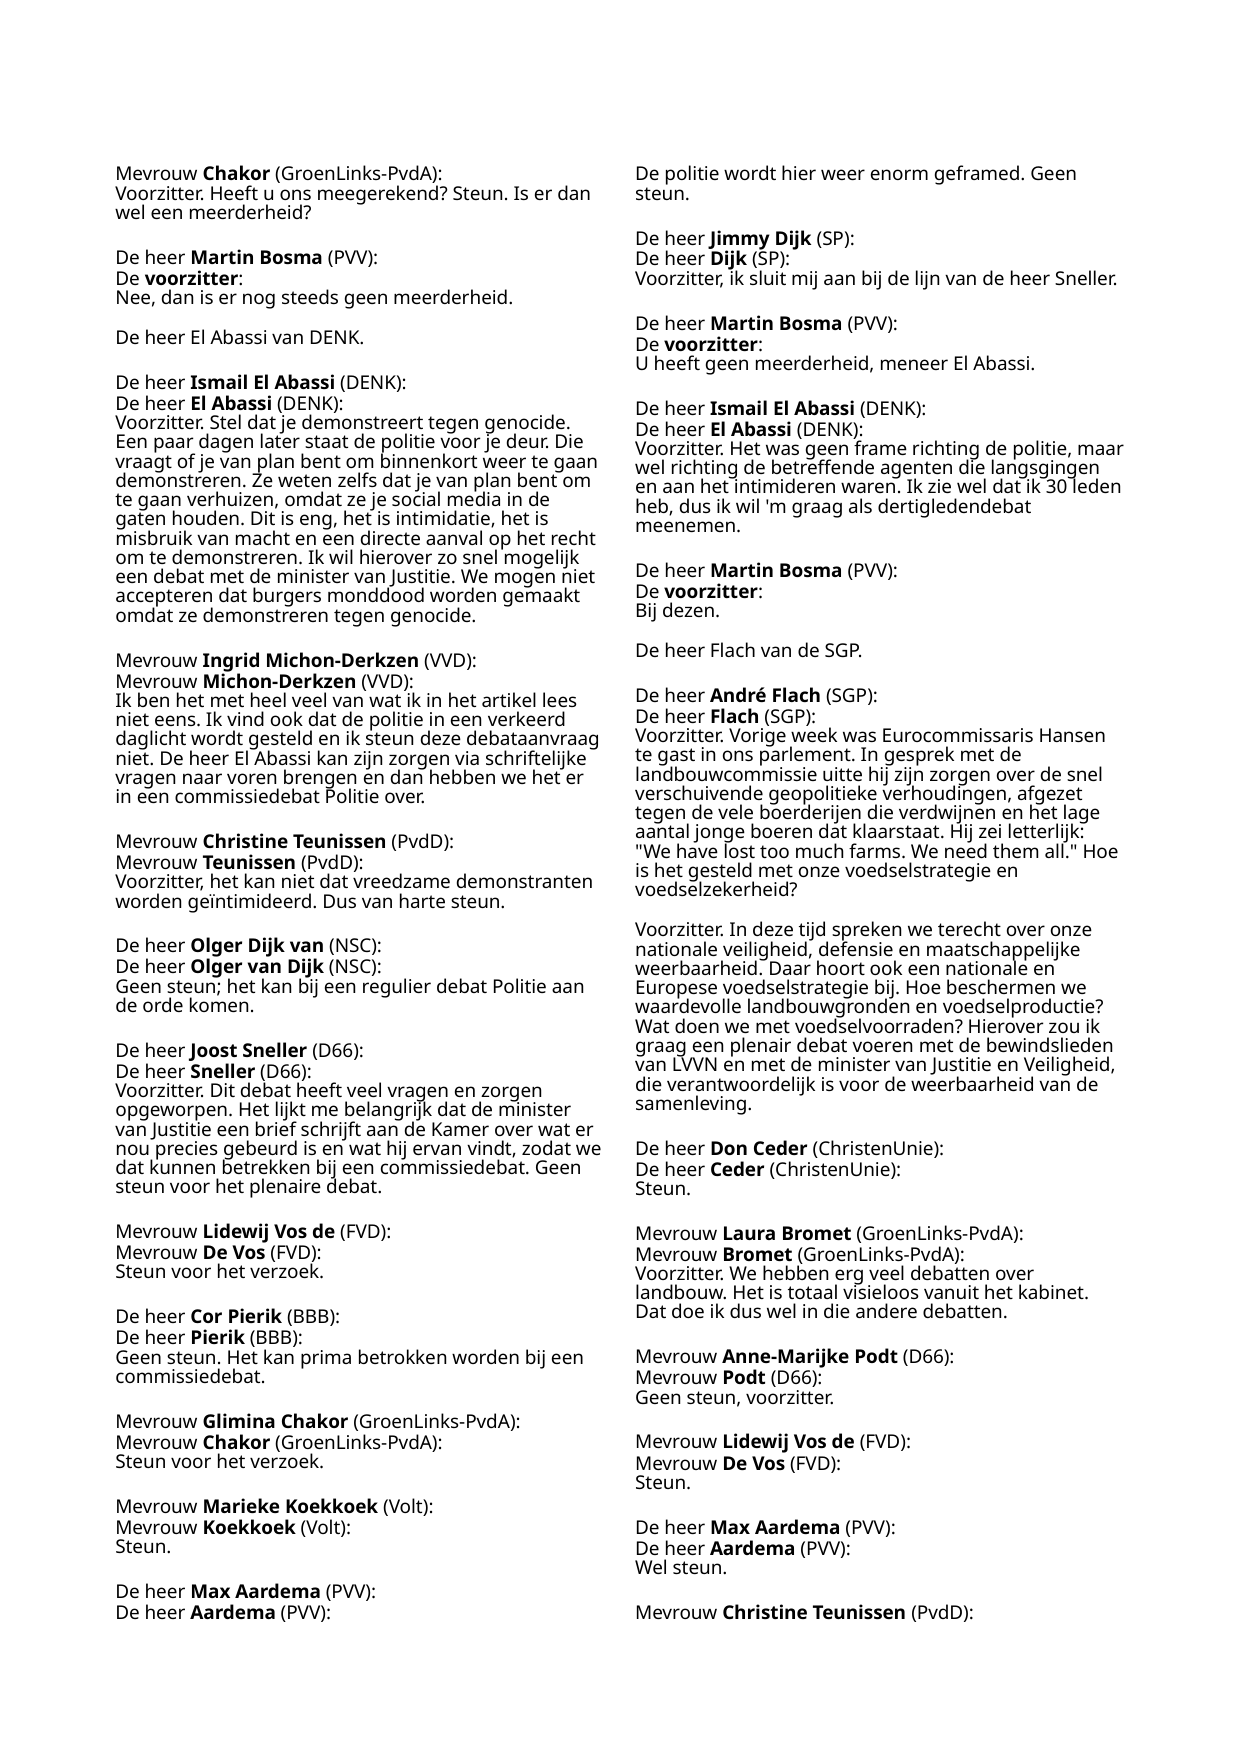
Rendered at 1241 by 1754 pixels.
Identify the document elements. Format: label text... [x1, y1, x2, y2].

text De heer Martin Bosma (PVV): [635, 310, 1125, 336]
text De heer André Flach (SGP): [635, 682, 1125, 708]
text Voorzitter. Het was geen frame richting de politie, maar wel richting de betreffende agenten die langsgingen en aan het intimideren waren. Ik zie wel dat ik 30 leden heb, dus ik wil 'm graag als dertigledendebat meenemen. [635, 440, 1125, 536]
text Geen steun. Het kan prima betrokken worden bij een commissiedebat. [115, 1349, 605, 1387]
text Steun. [635, 1474, 1125, 1493]
text De voorzitter: [635, 336, 1125, 355]
text Mevrouw Marieke Koekkoek (Volt): [115, 1493, 605, 1519]
text Mevrouw Lidewij Vos de (FVD): [115, 1218, 605, 1244]
text Geen steun, voorzitter. [635, 1389, 1125, 1408]
text Voorzitter. Heeft u ons meegerekend? Steun. Is er dan wel een meerderheid? [115, 184, 605, 223]
text Mevrouw De Vos (FVD): [635, 1454, 1125, 1474]
text De voorzitter: [635, 583, 1125, 602]
text De heer Martin Bosma (PVV): [115, 244, 605, 270]
text Voorzitter, het kan niet dat vreedzame demonstranten worden geïntimideerd. Dus van harte steun. [115, 873, 605, 912]
text De heer Max Aardema (PVV): [115, 1578, 605, 1604]
text Mevrouw De Vos (FVD): [115, 1244, 605, 1263]
text Mevrouw Podt (D66): [635, 1369, 1125, 1389]
text Ik ben het met heel veel van wat ik in het artikel lees niet eens. Ik vind ook dat de politie in een verkeerd daglicht wordt gesteld en ik steun deze debataanvraag niet. De heer El Abassi kan zijn zorgen via schriftelijke vragen naar voren brengen en dan hebben we het er in een commissiedebat Politie over. [115, 692, 605, 807]
text Voorzitter. Stel dat je demonstreert tegen genocide. Een paar dagen later staat de politie voor je deur. Die vraagt of je van plan bent om binnenkort weer te gaan demonstreren. Ze weten zelfs dat je van plan bent om te gaan verhuizen, omdat ze je social media in de gaten houden. Dit is eng, het is intimidatie, het is misbruik van macht en een directe aanval op het recht om te demonstreren. Ik wil hierover zo snel mogelijk een debat met de minister van Justitie. We mogen niet accepteren dat burgers monddood worden gemaakt omdat ze demonstreren tegen genocide. [115, 414, 605, 626]
text De heer Cor Pierik (BBB): [115, 1304, 605, 1329]
text De heer Sneller (D66): [115, 1063, 605, 1082]
text Steun voor het verzoek. [115, 1263, 605, 1283]
text De heer El Abassi (DENK): [635, 421, 1125, 440]
text De heer Olger van Dijk (NSC): [115, 958, 605, 978]
text De heer El Abassi (DENK): [115, 395, 605, 414]
text Mevrouw Laura Bromet (GroenLinks-PvdA): [635, 1220, 1125, 1246]
text Steun. [115, 1538, 605, 1557]
text Nee, dan is er nog steeds geen meerderheid. [115, 289, 605, 308]
text Mevrouw Anne-Marijke Podt (D66): [635, 1344, 1125, 1369]
text De heer Aardema (PVV): [635, 1539, 1125, 1559]
text De voorzitter: [115, 270, 605, 289]
text Bij dezen. [635, 602, 1125, 621]
text De heer Pierik (BBB): [115, 1329, 605, 1349]
text De heer El Abassi van DENK. [115, 329, 605, 348]
text De heer Jimmy Dijk (SP): [635, 225, 1125, 250]
text De heer Max Aardema (PVV): [635, 1514, 1125, 1539]
text De heer Dijk (SP): [635, 250, 1125, 270]
text Mevrouw Glimina Chakor (GroenLinks-PvdA): [115, 1408, 605, 1434]
text Mevrouw Teunissen (PvdD): [115, 854, 605, 873]
text De heer Ismail El Abassi (DENK): [115, 369, 605, 395]
text Steun voor het verzoek. [115, 1453, 605, 1472]
text Mevrouw Chakor (GroenLinks-PvdA): [115, 1434, 605, 1453]
text De heer Joost Sneller (D66): [115, 1037, 605, 1063]
text Mevrouw Bromet (GroenLinks-PvdA): [635, 1246, 1125, 1265]
text U heeft geen meerderheid, meneer El Abassi. [635, 355, 1125, 374]
text Voorzitter. In deze tijd spreken we terecht over onze nationale veiligheid, defensie en maatschappelijke weerbaarheid. Daar hoort ook een nationale en Europese voedselstrategie bij. Hoe beschermen we waardevolle landbouwgronden en voedselproductie? Wat doen we met voedselvoorraden? Hierover zou ik graag een plenair debat voeren met de bewindslieden van LVVN en met de minister van Justitie en Veiligheid, die verantwoordelijk is voor de weerbaarheid van de samenleving. [635, 921, 1125, 1114]
text Mevrouw Ingrid Michon-Derkzen (VVD): [115, 647, 605, 673]
text De heer Aardema (PVV): [115, 1604, 605, 1623]
text De heer Martin Bosma (PVV): [635, 557, 1125, 583]
text De heer Ismail El Abassi (DENK): [635, 395, 1125, 421]
text De politie wordt hier weer enorm geframed. Geen steun. [635, 165, 1125, 204]
text De heer Flach (SGP): [635, 708, 1125, 727]
text Geen steun; het kan bij een regulier debat Politie aan de orde komen. [115, 978, 605, 1016]
text Mevrouw Chakor (GroenLinks-PvdA): [115, 165, 605, 184]
text De heer Olger Dijk van (NSC): [115, 933, 605, 958]
text Mevrouw Michon-Derkzen (VVD): [115, 673, 605, 692]
text De heer Ceder (ChristenUnie): [635, 1161, 1125, 1180]
text Steun. [635, 1180, 1125, 1199]
text Mevrouw Christine Teunissen (PvdD): [115, 828, 605, 854]
text Voorzitter, ik sluit mij aan bij de lijn van de heer Sneller. [635, 270, 1125, 289]
text De heer Flach van de SGP. [635, 642, 1125, 661]
text Voorzitter. Dit debat heeft veel vragen en zorgen opgeworpen. Het lijkt me belangrijk dat de minister van Justitie een brief schrijft aan de Kamer over wat er nou precies gebeurd is en wat hij ervan vindt, zodat we dat kunnen betrekken bij een commissiedebat. Geen steun voor het plenaire debat. [115, 1082, 605, 1198]
text Mevrouw Koekkoek (Volt): [115, 1519, 605, 1538]
text Mevrouw Christine Teunissen (PvdD): [635, 1599, 1125, 1625]
text Voorzitter. Vorige week was Eurocommissaris Hansen te gast in ons parlement. In gesprek met de landbouwcommissie uitte hij zijn zorgen over de snel verschuivende geopolitieke verhoudingen, afgezet tegen de vele boerderijen die verdwijnen en het lage aantal jonge boeren dat klaarstaat. Hij zei letterlijk: "We have lost too much farms. We need them all." Hoe is het gesteld met onze voedselstrategie en voedselzekerheid? [635, 727, 1125, 901]
text Voorzitter. We hebben erg veel debatten over landbouw. Het is totaal visieloos vanuit het kabinet. Dat doe ik dus wel in die andere debatten. [635, 1265, 1125, 1323]
text Wel steun. [635, 1559, 1125, 1578]
text De heer Don Ceder (ChristenUnie): [635, 1135, 1125, 1161]
text Mevrouw Lidewij Vos de (FVD): [635, 1429, 1125, 1454]
